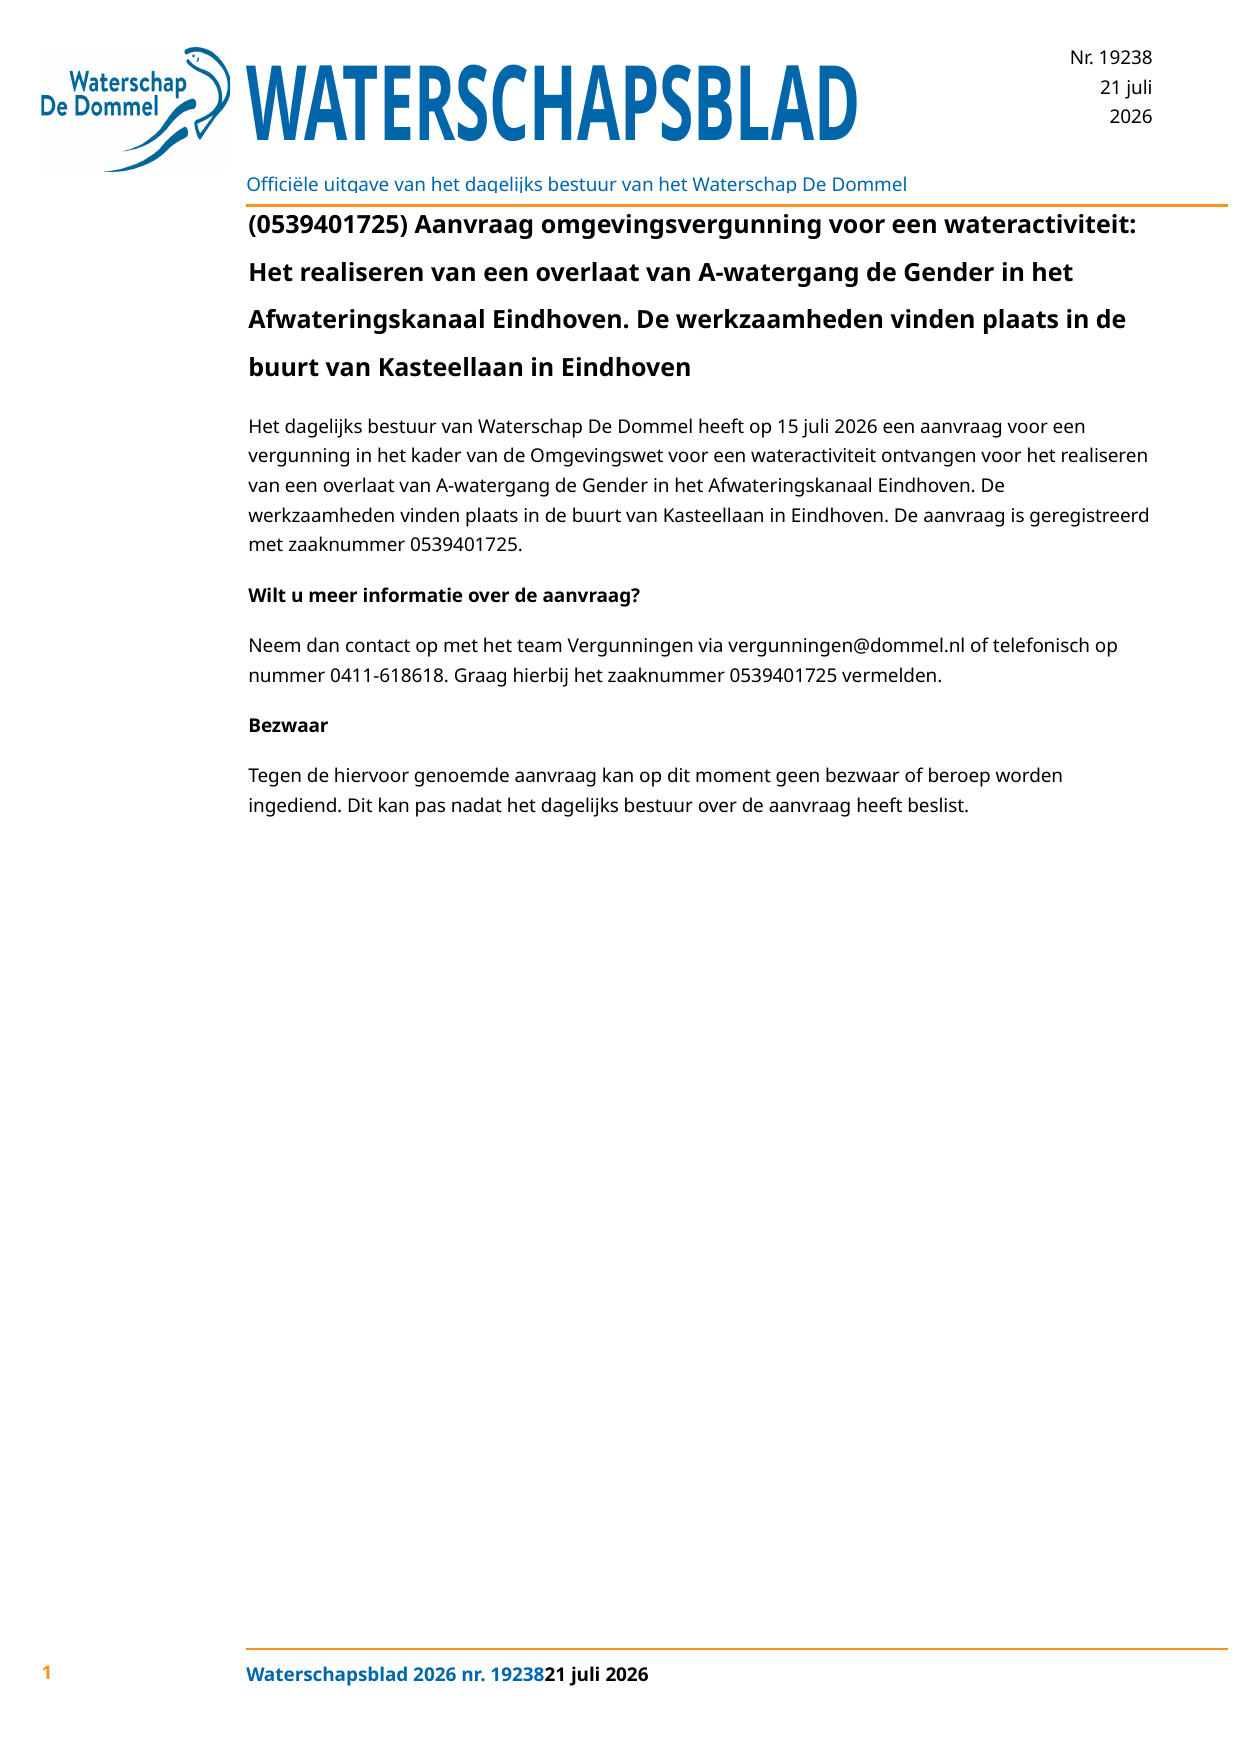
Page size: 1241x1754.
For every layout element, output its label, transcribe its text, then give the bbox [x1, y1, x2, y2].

picture [204, 47, 231, 76]
text (0539401725) Aanvraag omgevingsvergunning voor een wateractiviteit: Het realiseren van een overlaat van A-watergang de Gender in het Afwateringskanaal Eindhoven. De werkzaamheden vinden plaats in de buurt van Kasteellaan in Eindhoven [248, 207, 1152, 384]
text Het dagelijks bestuur van Waterschap De Dommel heeft op 15 juli 2026 een aanvraag voor een vergunning in het kader van de Omgevingswet voor een wateractiviteit ontvangen voor het realiseren van een overlaat van A-watergang de Gender in het Afwateringskanaal Eindhoven. De werkzaamheden vinden plaats in de buurt van Kasteellaan in Eindhoven. De aanvraag is geregistreerd met zaaknummer 0539401725. [248, 413, 1152, 557]
text Wilt u meer informatie over de aanvraag? [248, 582, 1152, 608]
text Bezwaar [248, 712, 1152, 738]
picture [45, 99, 51, 111]
picture [41, 47, 231, 172]
text Neem dan contact op met het team Vergunningen via vergunningen@dommel.nl of telefonisch op nummer 0411-618618. Graag hierbij het zaaknummer 0539401725 vermelden. [248, 632, 1152, 688]
picture [198, 118, 210, 131]
text Tegen de hiervoor genoemde aanvraag kan op dit moment geen bezwaar of beroep worden ingediend. Dit kan pas nadat het dagelijks bestuur over de aanvraag heeft beslist. [248, 763, 1152, 818]
